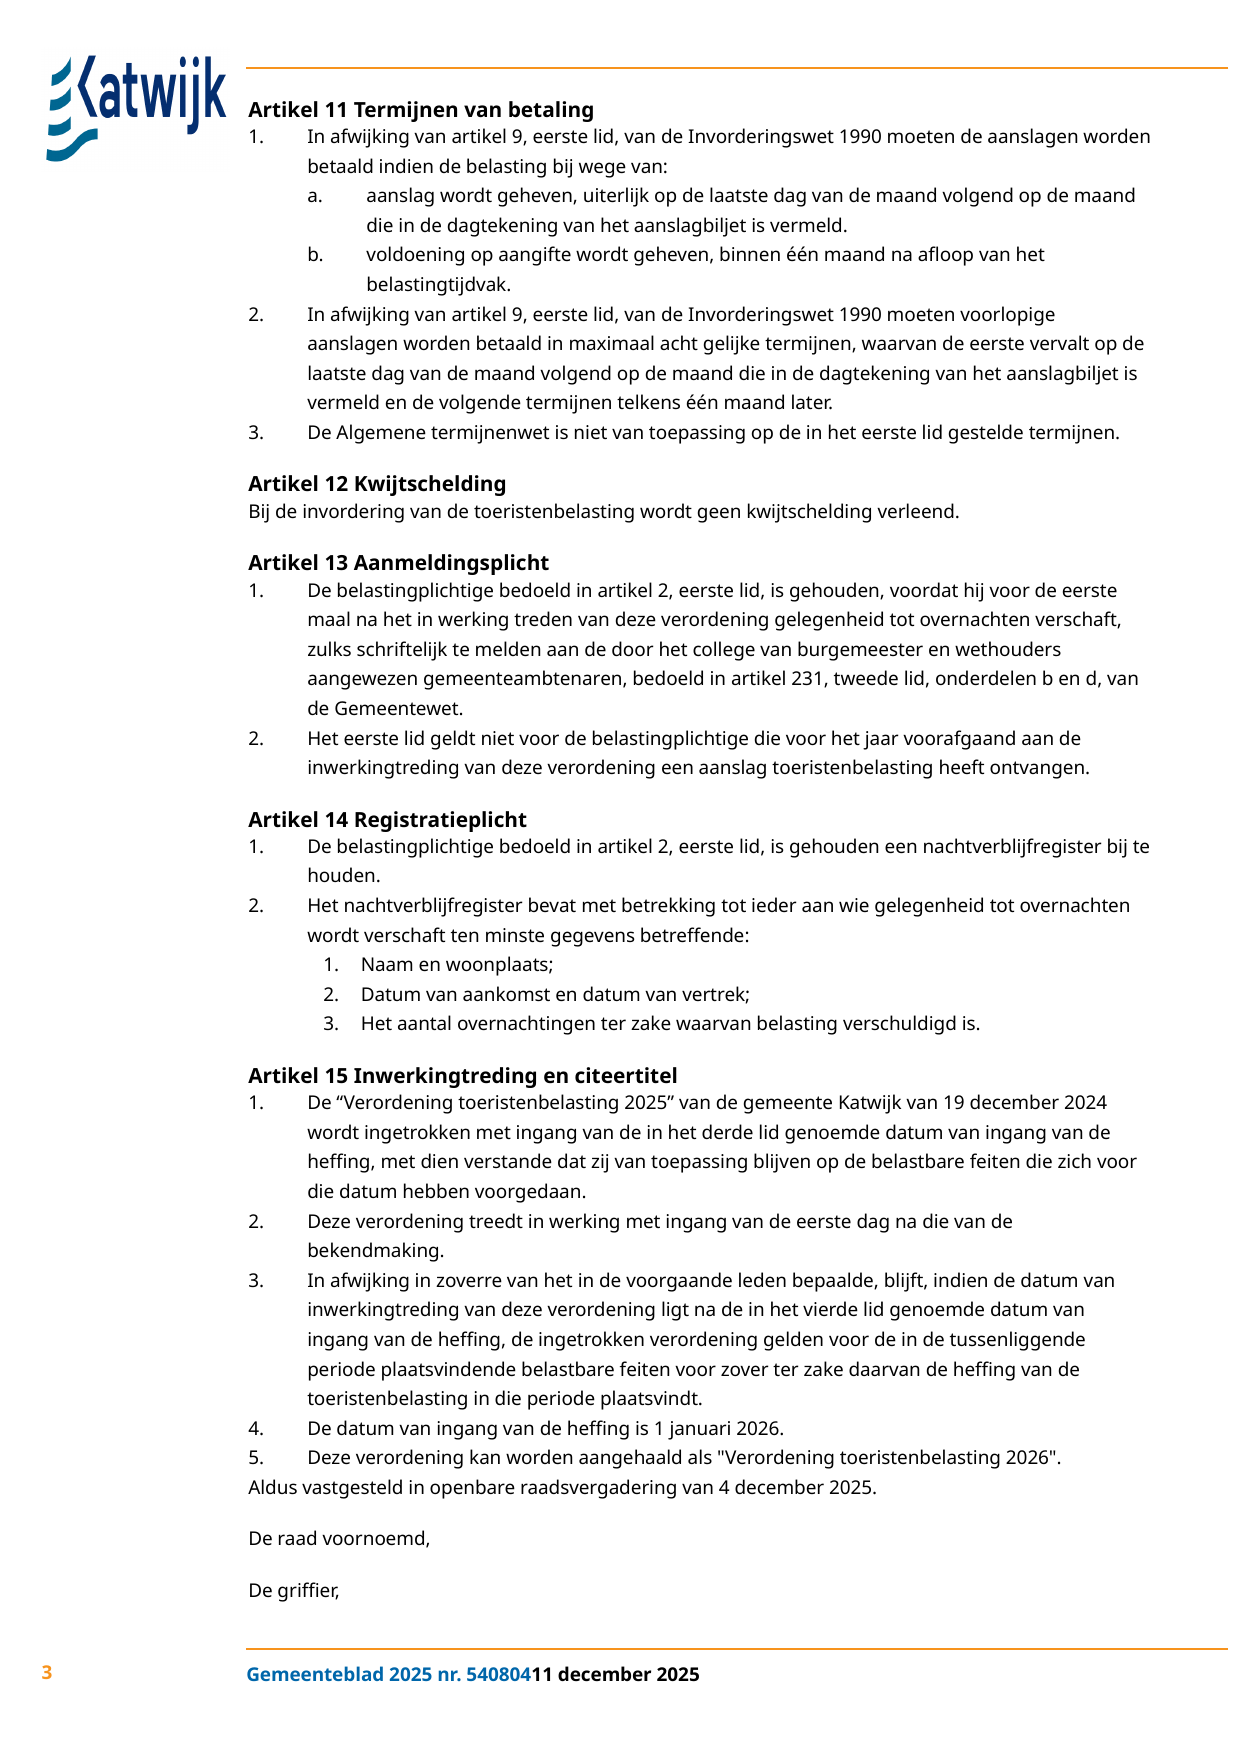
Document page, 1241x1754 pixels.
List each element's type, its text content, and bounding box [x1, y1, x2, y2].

list Deze verordening treedt in werking met ingang van de eerste dag na die van de bekendmaking. [248, 1208, 1152, 1263]
text De raad voornoemd, [248, 1526, 1152, 1551]
text Artikel 15 Inwerkingtreding en citeertitel [248, 1061, 1152, 1089]
list De Algemene termijnenwet is niet van toepassing op de in het eerste lid gestelde termijnen. [248, 419, 1152, 445]
text Artikel 13 Aanmeldingsplicht [248, 548, 1152, 577]
list In afwijking van artikel 9, eerste lid, van de Invorderingswet 1990 moeten de aanslagen worden betaald indien de belasting bij wege van: [248, 123, 1152, 178]
list Het nachtverblijfregister bevat met betrekking tot ieder aan wie gelegenheid tot overnachten wordt verschaft ten minste gegevens betreffende: [248, 892, 1152, 948]
list De “Verordening toeristenbelasting 2025” van de gemeente Katwijk van 19 december 2024 wordt ingetrokken met ingang van de in het derde lid genoemde datum van ingang van de heffing, met dien verstande dat zij van toepassing blijven op de belastbare feiten die zich voor die datum hebben voorgedaan. [248, 1089, 1152, 1204]
list In afwijking van artikel 9, eerste lid, van de Invorderingswet 1990 moeten voorlopige aanslagen worden betaald in maximaal acht gelijke termijnen, waarvan de eerste vervalt op de laatste dag van de maand volgend op de maand die in de dagtekening van het aanslagbiljet is vermeld en de volgende termijnen telkens één maand later. [248, 301, 1152, 415]
list In afwijking in zoverre van het in de voorgaande leden bepaalde, blijft, indien de datum van inwerkingtreding van deze verordening ligt na de in het vierde lid genoemde datum van ingang van de heffing, de ingetrokken verordening gelden voor de in de tussenliggende periode plaatsvindende belastbare feiten voor zover ter zake daarvan de heffing van de toeristenbelasting in die periode plaatsvindt. [248, 1267, 1152, 1411]
text De griffier, [248, 1577, 1152, 1603]
list De belastingplichtige bedoeld in artikel 2, eerste lid, is gehouden een nachtverblijfregister bij te houden. [248, 833, 1152, 888]
list Datum van aankomst en datum van vertrek; [323, 981, 1152, 1007]
picture [41, 47, 231, 172]
list Het aantal overnachtingen ter zake waarvan belasting verschuldigd is. [323, 1011, 1152, 1036]
text Bij de invordering van de toeristenbelasting wordt geen kwijtschelding verleend. [248, 498, 1152, 524]
text Artikel 14 Registratieplicht [248, 805, 1152, 833]
list voldoening op aangifte wordt geheven, binnen één maand na afloop van het belastingtijdvak. [307, 242, 1152, 297]
list Deze verordening kan worden aangehaald als "Verordening toeristenbelasting 2026". [248, 1444, 1152, 1470]
text Aldus vastgesteld in openbare raadsvergadering van 4 december 2025. [248, 1474, 1152, 1500]
list aanslag wordt geheven, uiterlijk op de laatste dag van de maand volgend op de maand die in de dagtekening van het aanslagbiljet is vermeld. [307, 182, 1152, 238]
text Artikel 11 Termijnen van betaling [248, 95, 1152, 123]
list De belastingplichtige bedoeld in artikel 2, eerste lid, is gehouden, voordat hij voor de eerste maal na het in werking treden van deze verordening gelegenheid tot overnachten verschaft, zulks schriftelijk te melden aan de door het college van burgemeester en wethouders aangewezen gemeenteambtenaren, bedoeld in artikel 231, tweede lid, onderdelen b en d, van de Gemeentewet. [248, 577, 1152, 721]
list De datum van ingang van de heffing is 1 januari 2026. [248, 1415, 1152, 1441]
list Naam en woonplaats; [323, 951, 1152, 977]
text Artikel 12 Kwijtschelding [248, 469, 1152, 498]
list Het eerste lid geldt niet voor de belastingplichtige die voor het jaar voorafgaand aan de inwerkingtreding van deze verordening een aanslag toeristenbelasting heeft ontvangen. [248, 725, 1152, 780]
